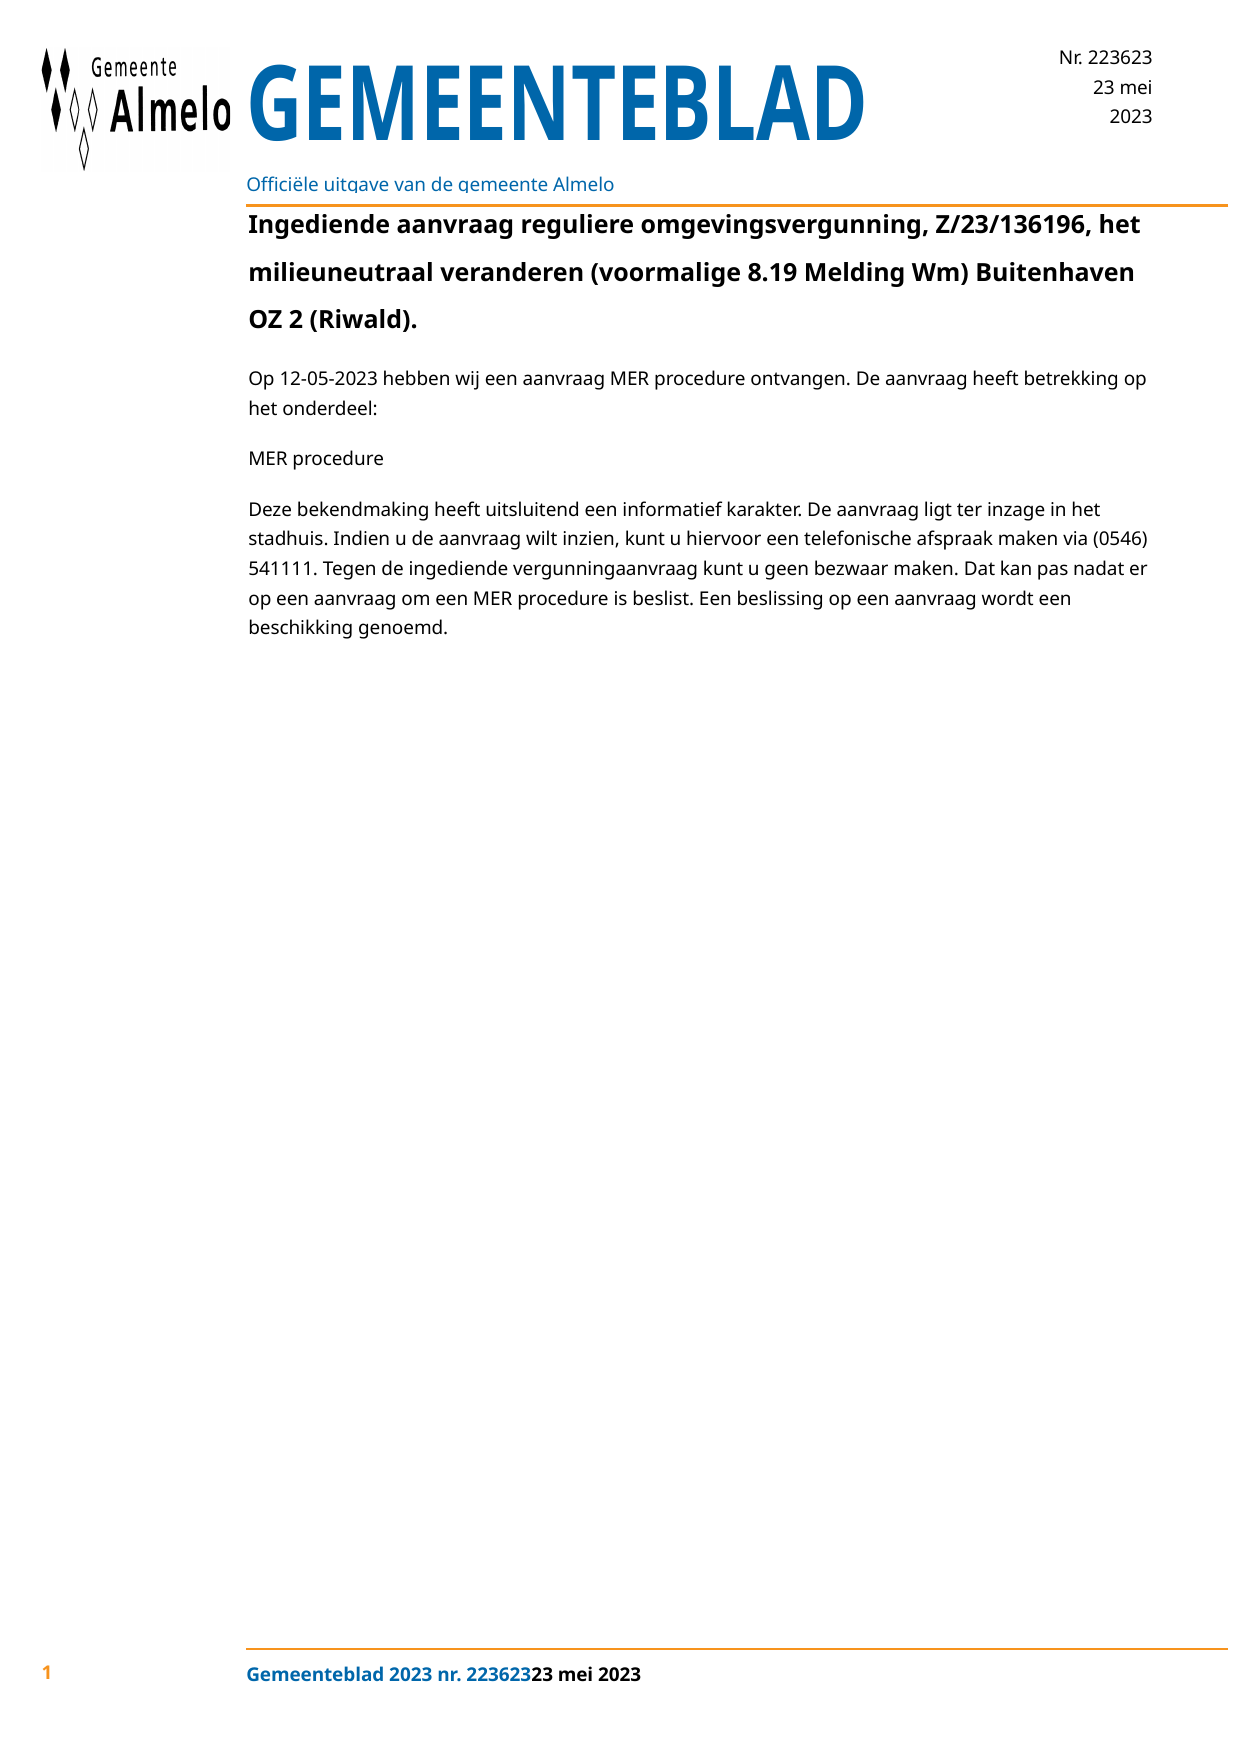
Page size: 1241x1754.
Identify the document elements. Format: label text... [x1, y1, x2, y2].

text Deze bekendmaking heeft uitsluitend een informatief karakter. De aanvraag ligt ter inzage in het stadhuis. Indien u de aanvraag wilt inzien, kunt u hiervoor een telefonische afspraak maken via (0546) 541111. Tegen de ingediende vergunningaanvraag kunt u geen bezwaar maken. Dat kan pas nadat er op een aanvraag om een MER procedure is beslist. Een beslissing op een aanvraag wordt een beschikking genoemd. [248, 496, 1152, 640]
text Op 12-05-2023 hebben wij een aanvraag MER procedure ontvangen. De aanvraag heeft betrekking op het onderdeel: [248, 366, 1152, 421]
text Ingediende aanvraag reguliere omgevingsvergunning, Z/23/136196, het milieuneutraal veranderen (voormalige 8.19 Melding Wm) Buitenhaven OZ 2 (Riwald). [248, 207, 1152, 336]
picture [41, 47, 231, 172]
text MER procedure [248, 446, 1152, 471]
